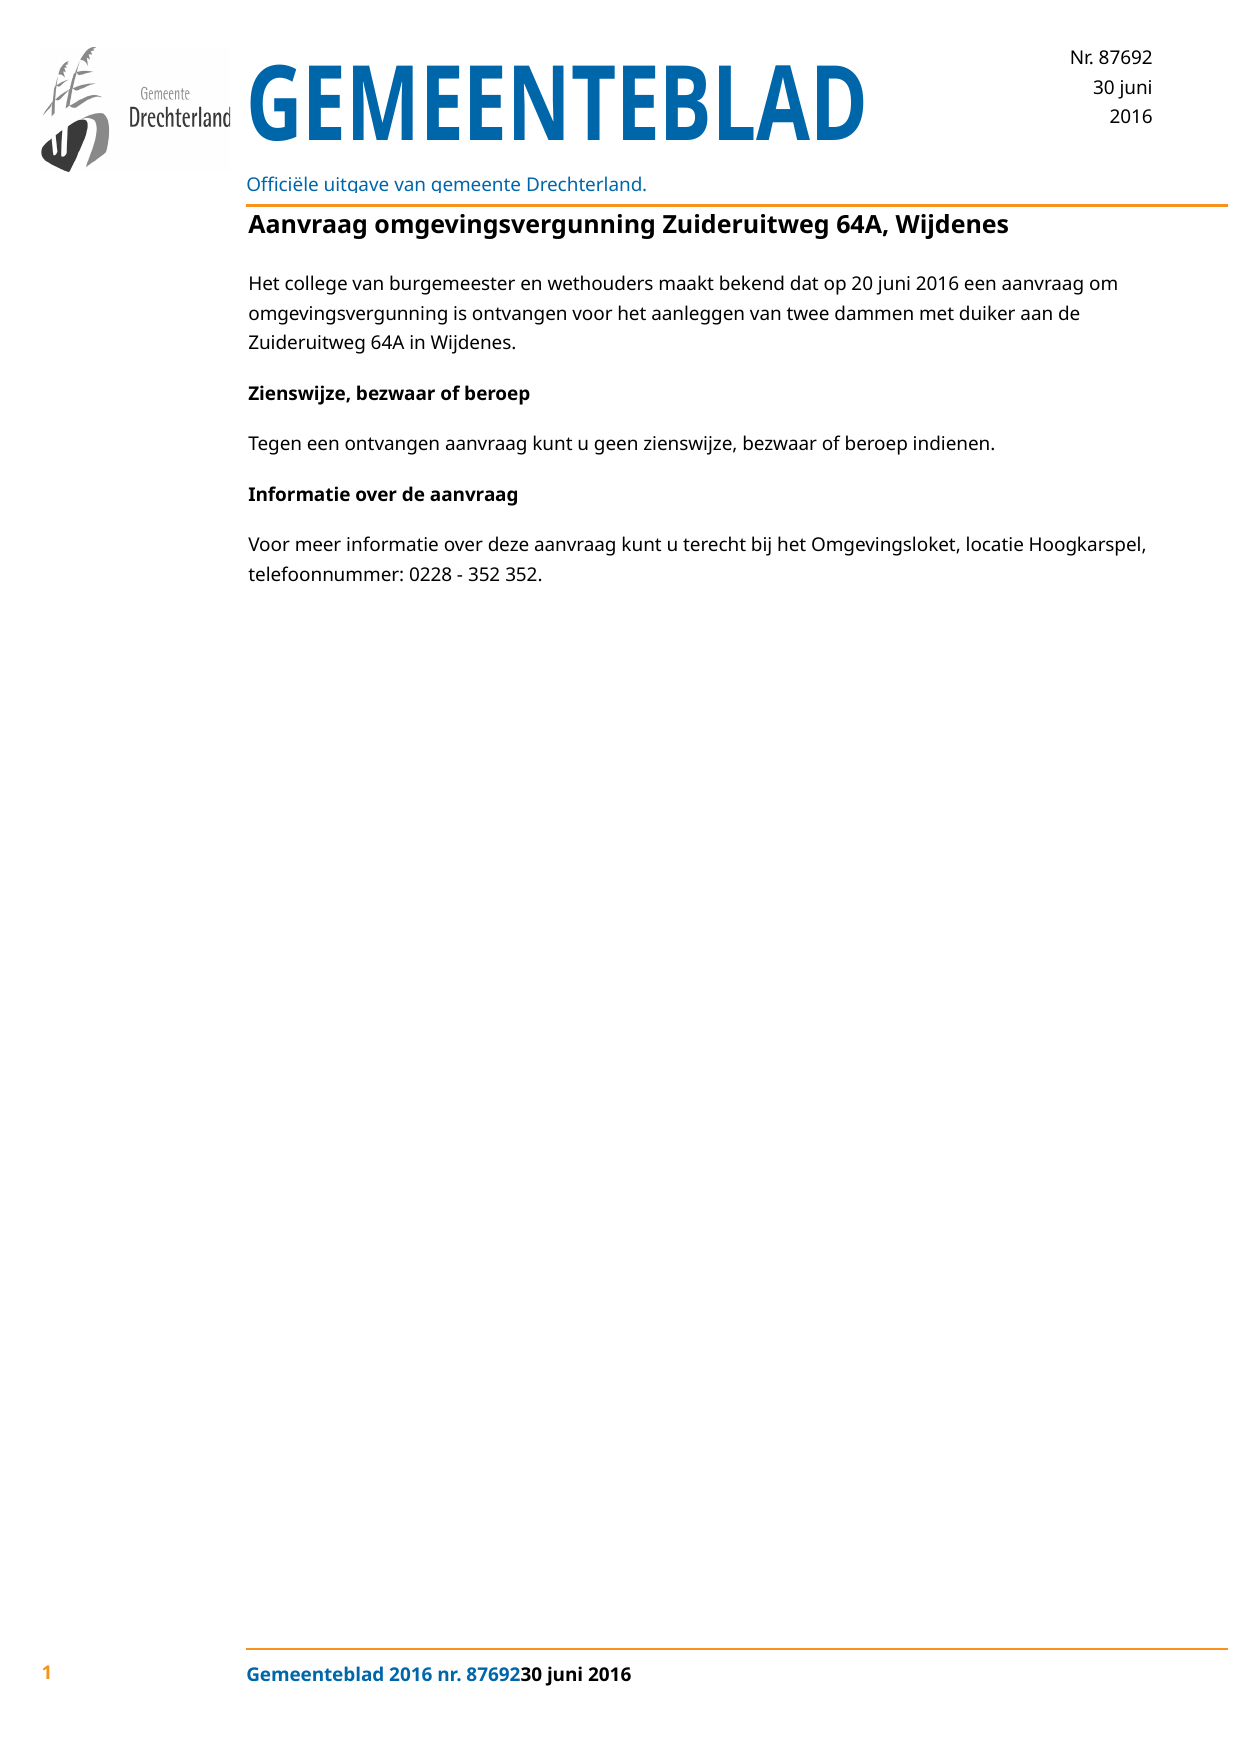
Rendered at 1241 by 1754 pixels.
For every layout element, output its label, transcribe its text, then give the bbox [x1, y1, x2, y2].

text Tegen een ontvangen aanvraag kunt u geen zienswijze, bezwaar of beroep indienen. [248, 430, 1152, 456]
text Het college van burgemeester en wethouders maakt bekend dat op 20 juni 2016 een aanvraag om omgevingsvergunning is ontvangen voor het aanleggen van twee dammen met duiker aan de Zuideruitweg 64A in Wijdenes. [248, 270, 1152, 355]
text Zienswijze, bezwaar of beroep [248, 380, 1152, 406]
picture [41, 47, 231, 172]
text Aanvraag omgevingsvergunning Zuideruitweg 64A, Wijdenes [248, 207, 1152, 241]
text Informatie over de aanvraag [248, 481, 1152, 506]
text Voor meer informatie over deze aanvraag kunt u terecht bij het Omgevingsloket, locatie Hoogkarspel, telefoonnummer: 0228 - 352 352. [248, 531, 1152, 586]
